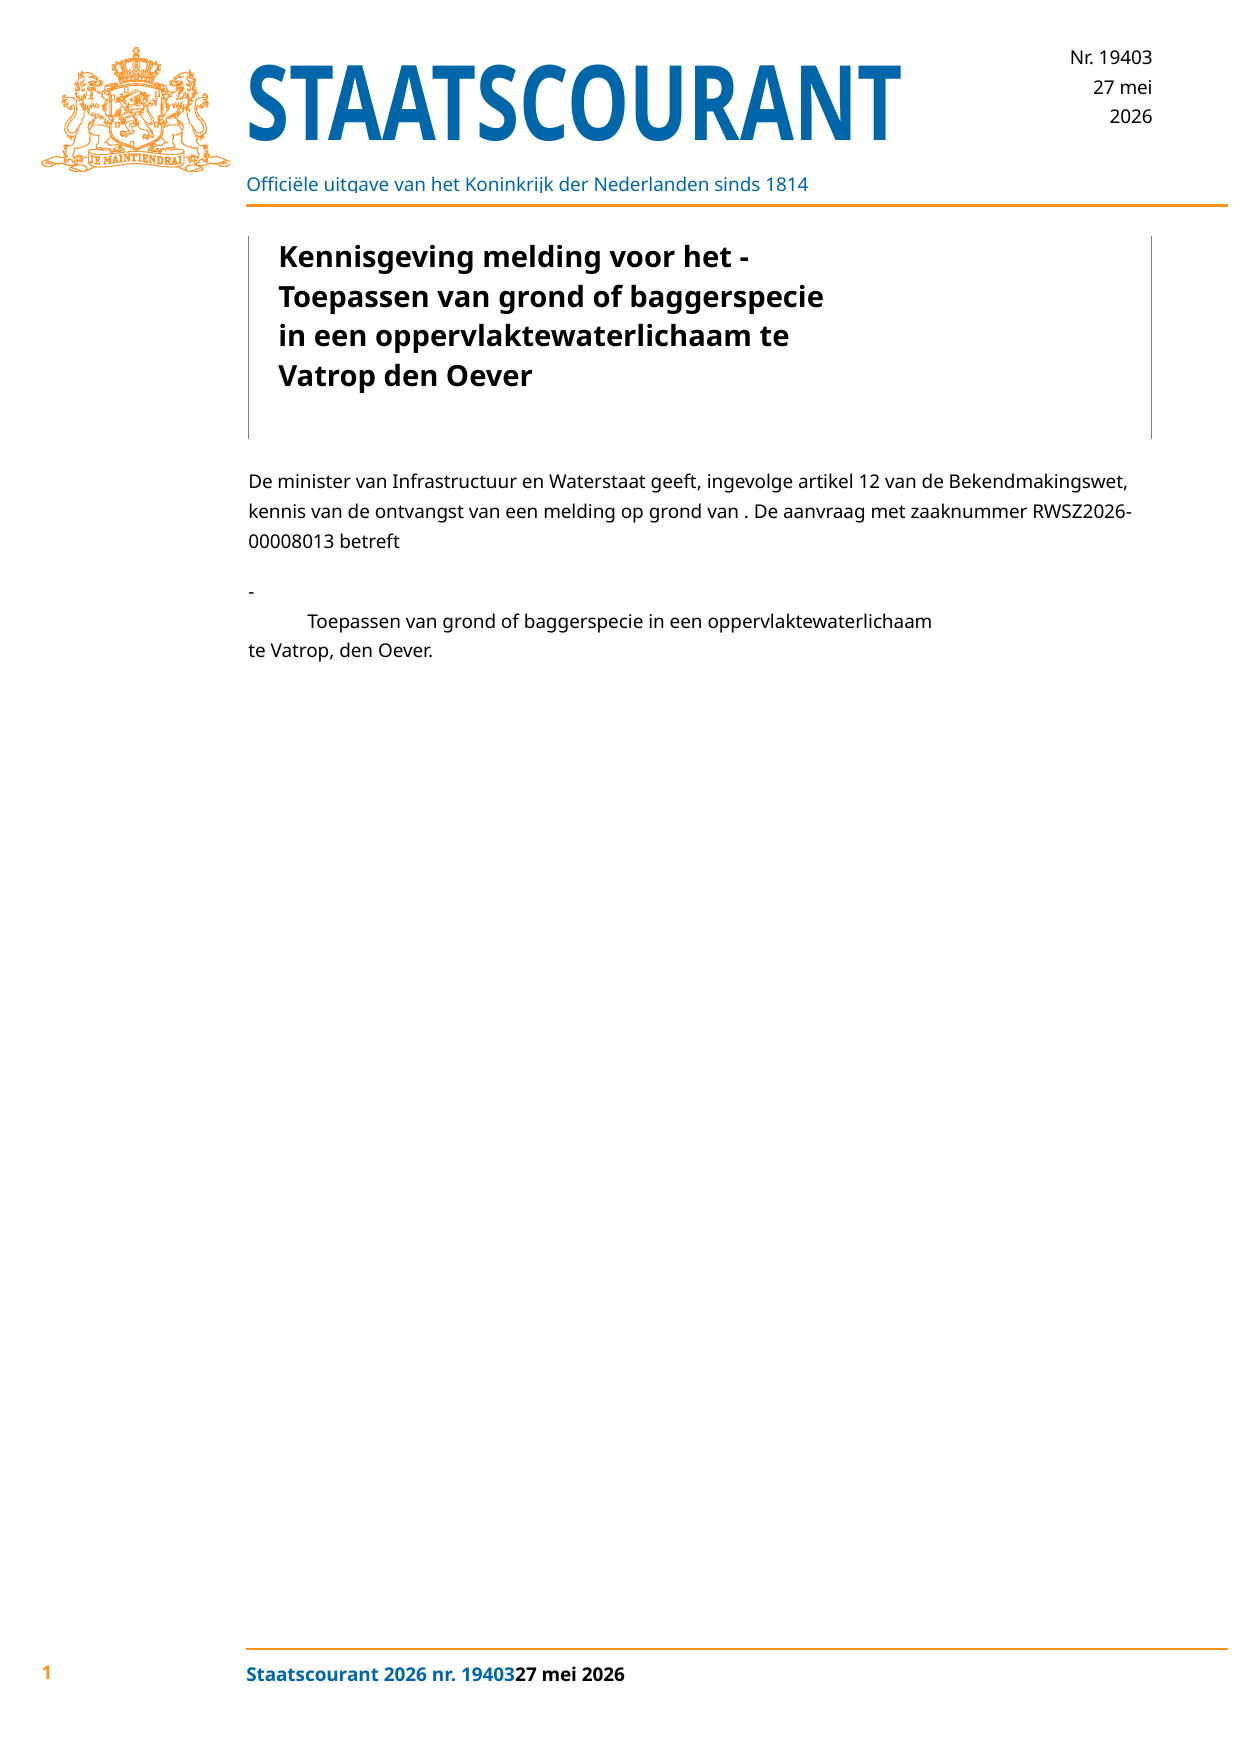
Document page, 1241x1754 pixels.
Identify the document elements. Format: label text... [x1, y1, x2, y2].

picture [41, 47, 231, 172]
table_header [850, 414, 1151, 439]
picture [912, 236, 1090, 414]
table_header [1090, 236, 1151, 413]
text De minister van Infrastructuur en Waterstaat geeft, ingevolge artikel 12 van de Bekendmakingswet, kennis van de ontvangst van een melding op grond van . De aanvraag met zaaknummer RWSZ2026-00008013 betreft [248, 469, 1152, 553]
table_header [850, 236, 912, 413]
list Toepassen van grond of baggerspecie in een oppervlaktewaterlichaam [248, 608, 1152, 633]
table_header Kennisgeving melding voor het -Toepassen van grond of baggerspecie in een oppervlaktewaterlichaam te Vatrop den Oever [249, 236, 850, 439]
text te Vatrop, den Oever. [248, 637, 1152, 663]
